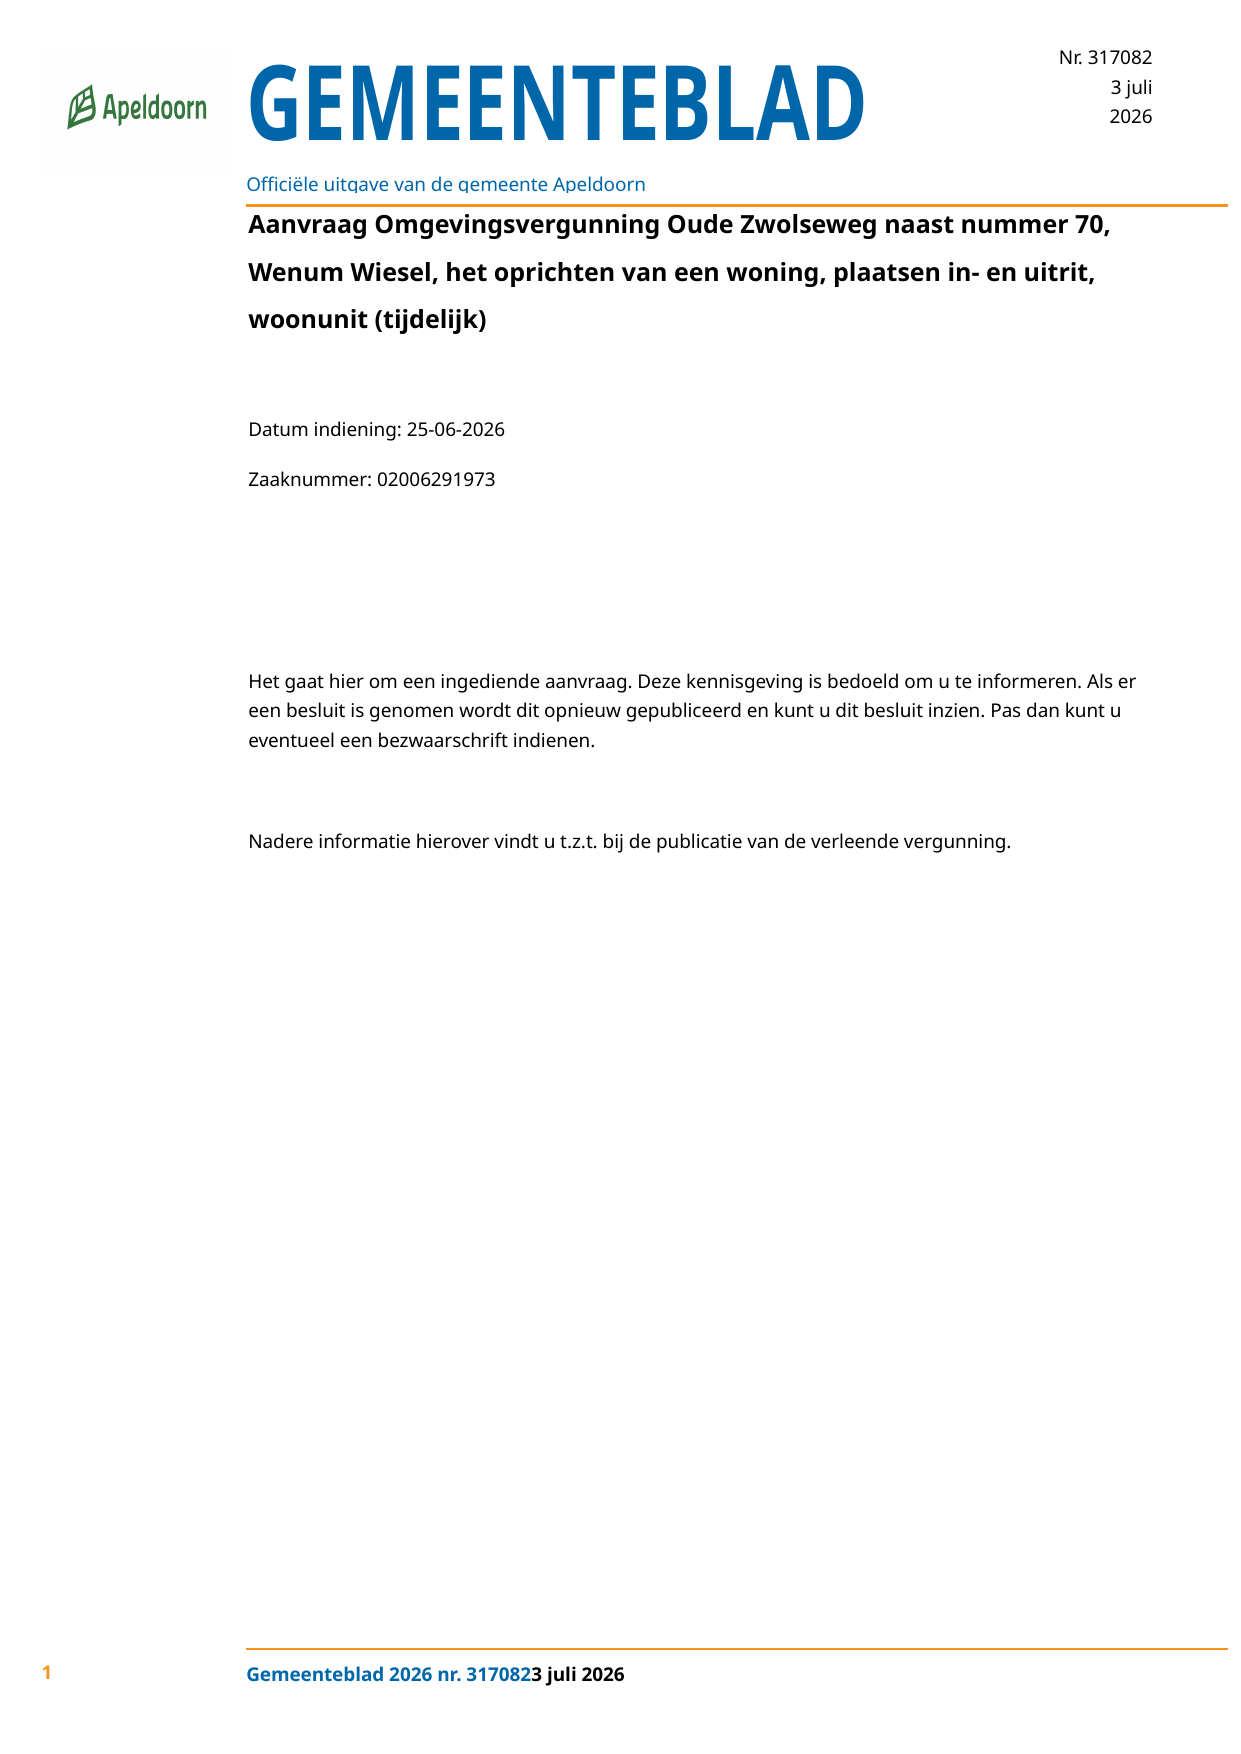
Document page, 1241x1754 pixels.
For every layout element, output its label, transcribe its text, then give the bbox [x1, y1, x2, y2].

text Zaaknummer: 02006291973 [248, 466, 1152, 492]
text Nadere informatie hierover vindt u t.z.t. bij de publicatie van de verleende vergunning. [248, 828, 1152, 854]
text Het gaat hier om een ingediende aanvraag. Deze kennisgeving is bedoeld om u te informeren. Als er een besluit is genomen wordt dit opnieuw gepubliceerd en kunt u dit besluit inzien. Pas dan kunt u eventueel een bezwaarschrift indienen. [248, 668, 1152, 753]
text Datum indiening: 25-06-2026 [248, 416, 1152, 442]
text Aanvraag Omgevingsvergunning Oude Zwolseweg naast nummer 70, Wenum Wiesel, het oprichten van een woning, plaatsen in- en uitrit, woonunit (tijdelijk) [248, 207, 1152, 336]
picture [41, 47, 231, 172]
